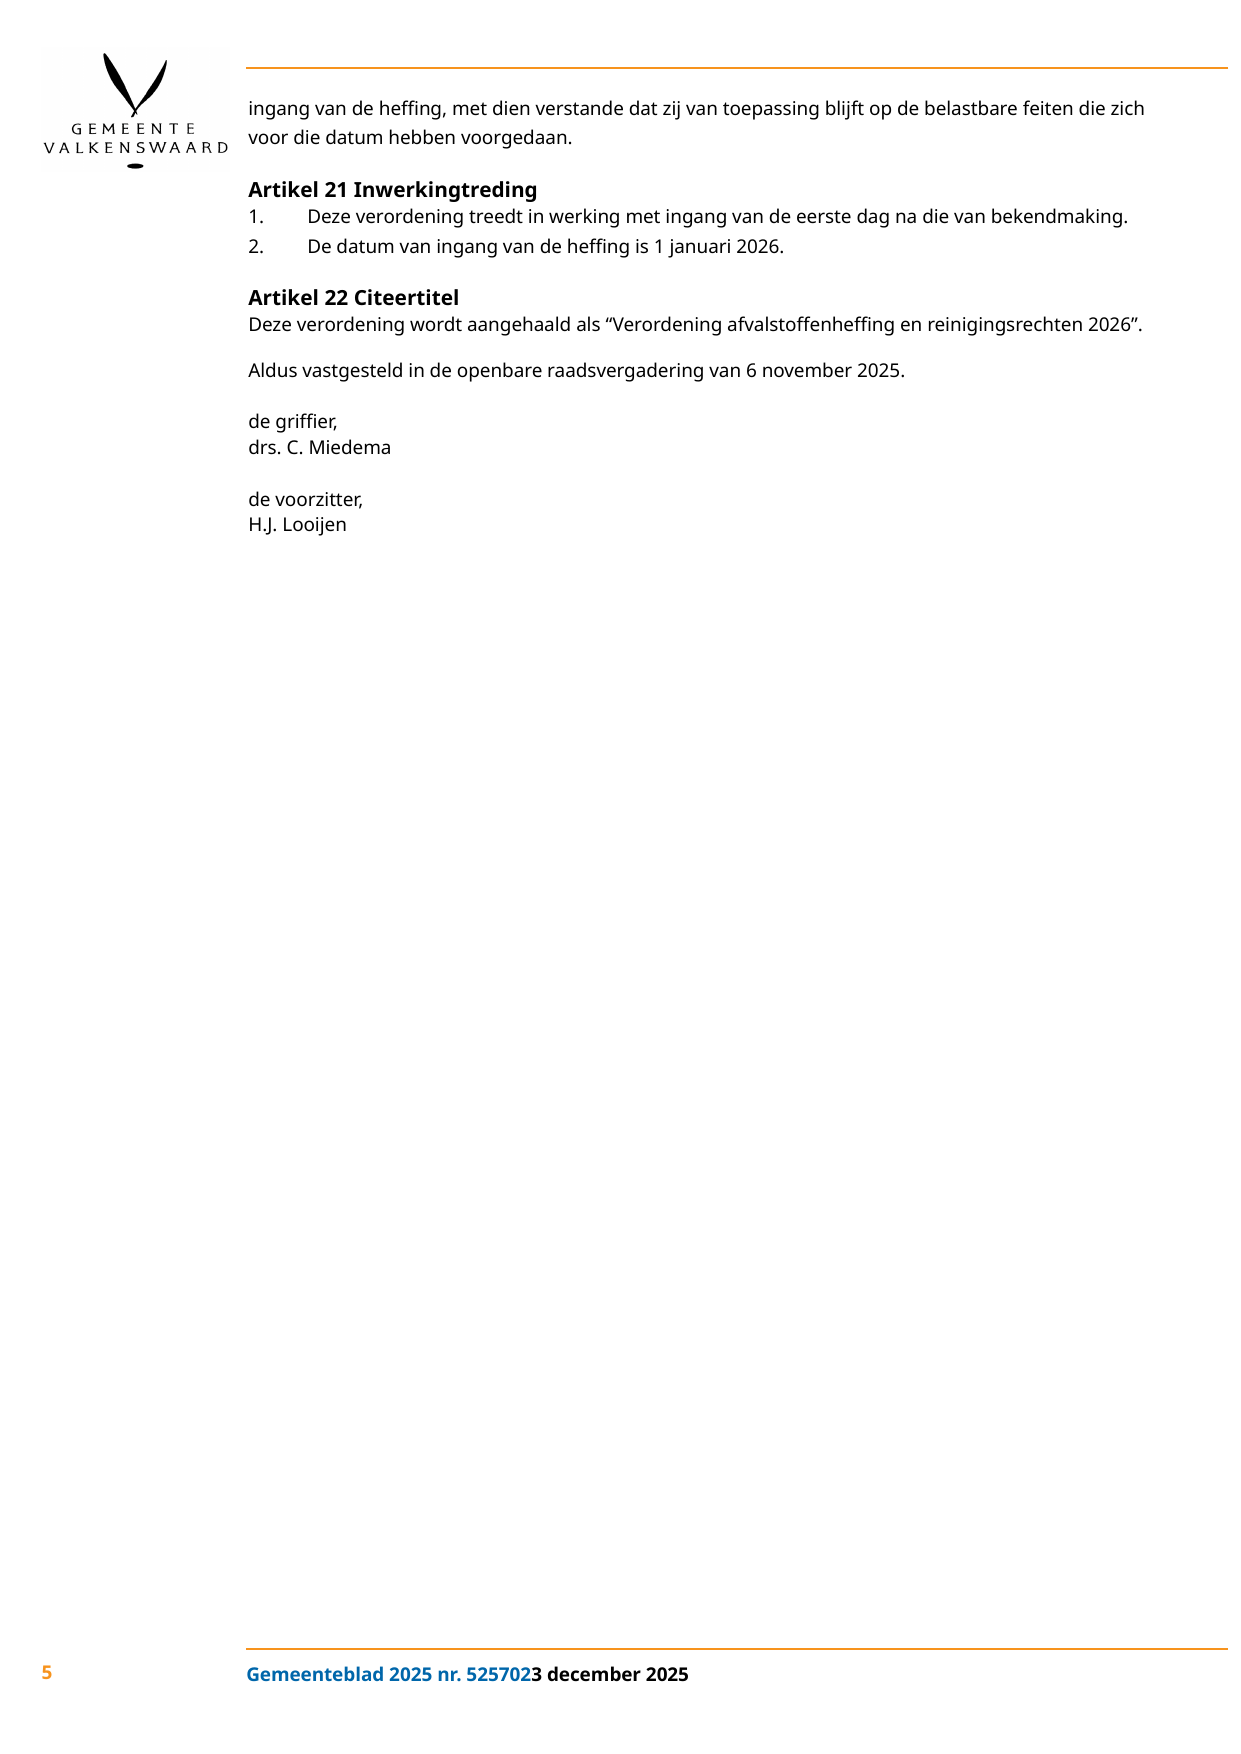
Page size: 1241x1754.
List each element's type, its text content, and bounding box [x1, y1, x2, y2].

list Deze verordening treedt in werking met ingang van de eerste dag na die van bekendmaking. [248, 203, 1152, 229]
text Aldus vastgesteld in de openbare raadsvergadering van 6 november 2025. [248, 357, 1152, 383]
text Artikel 21 Inwerkingtreding [248, 175, 1152, 203]
text de voorzitter, [248, 486, 1152, 512]
text ingang van de heffing, met dien verstande dat zij van toepassing blijft op de belastbare feiten die zich voor die datum hebben voorgedaan. [248, 95, 1152, 150]
text Deze verordening wordt aangehaald als “Verordening afvalstoffenheffing en reinigingsrechten 2026”. [248, 312, 1152, 337]
list De datum van ingang van de heffing is 1 januari 2026. [248, 233, 1152, 258]
text drs. C. Miedema [248, 434, 1152, 460]
picture [41, 47, 231, 172]
text H.J. Looijen [248, 512, 1152, 537]
text de griffier, [248, 409, 1152, 434]
text Artikel 22 Citeertitel [248, 283, 1152, 312]
